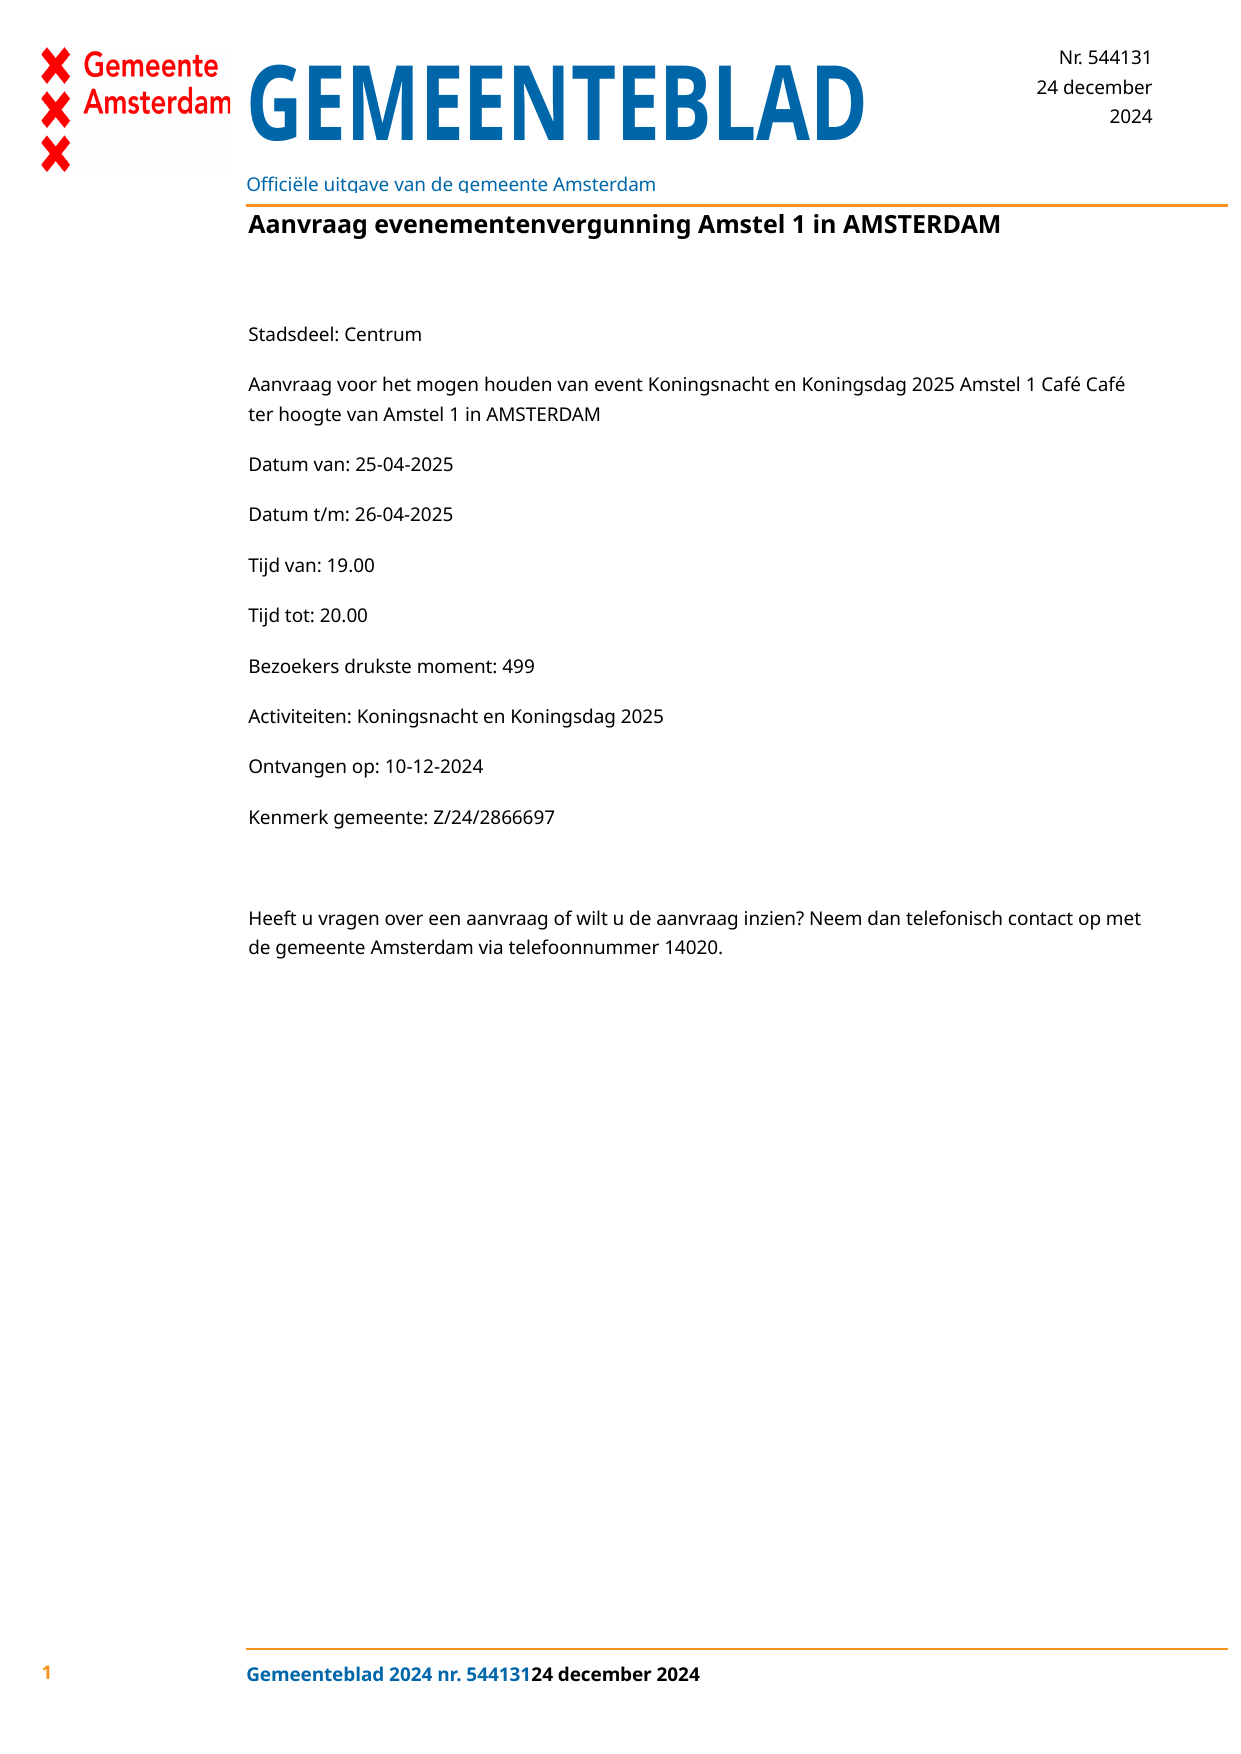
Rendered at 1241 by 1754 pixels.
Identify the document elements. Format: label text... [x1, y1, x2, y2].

text Kenmerk gemeente: Z/24/2866697 [248, 804, 1152, 830]
text Datum t/m: 26-04-2025 [248, 502, 1152, 527]
text Aanvraag evenementenvergunning Amstel 1 in AMSTERDAM [248, 207, 1152, 241]
text Heeft u vragen over een aanvraag of wilt u de aanvraag inzien? Neem dan telefonisch contact op met de gemeente Amsterdam via telefoonnummer 14020. [248, 905, 1152, 960]
text Activiteiten: Koningsnacht en Koningsdag 2025 [248, 703, 1152, 729]
text Stadsdeel: Centrum [248, 321, 1152, 346]
text Aanvraag voor het mogen houden van event Koningsnacht en Koningsdag 2025 Amstel 1 Café Café ter hoogte van Amstel 1 in AMSTERDAM [248, 371, 1152, 426]
text Tijd van: 19.00 [248, 552, 1152, 578]
picture [41, 47, 231, 172]
text Bezoekers drukste moment: 499 [248, 653, 1152, 678]
text Ontvangen op: 10-12-2024 [248, 754, 1152, 779]
text Datum van: 25-04-2025 [248, 451, 1152, 477]
text Tijd tot: 20.00 [248, 602, 1152, 628]
